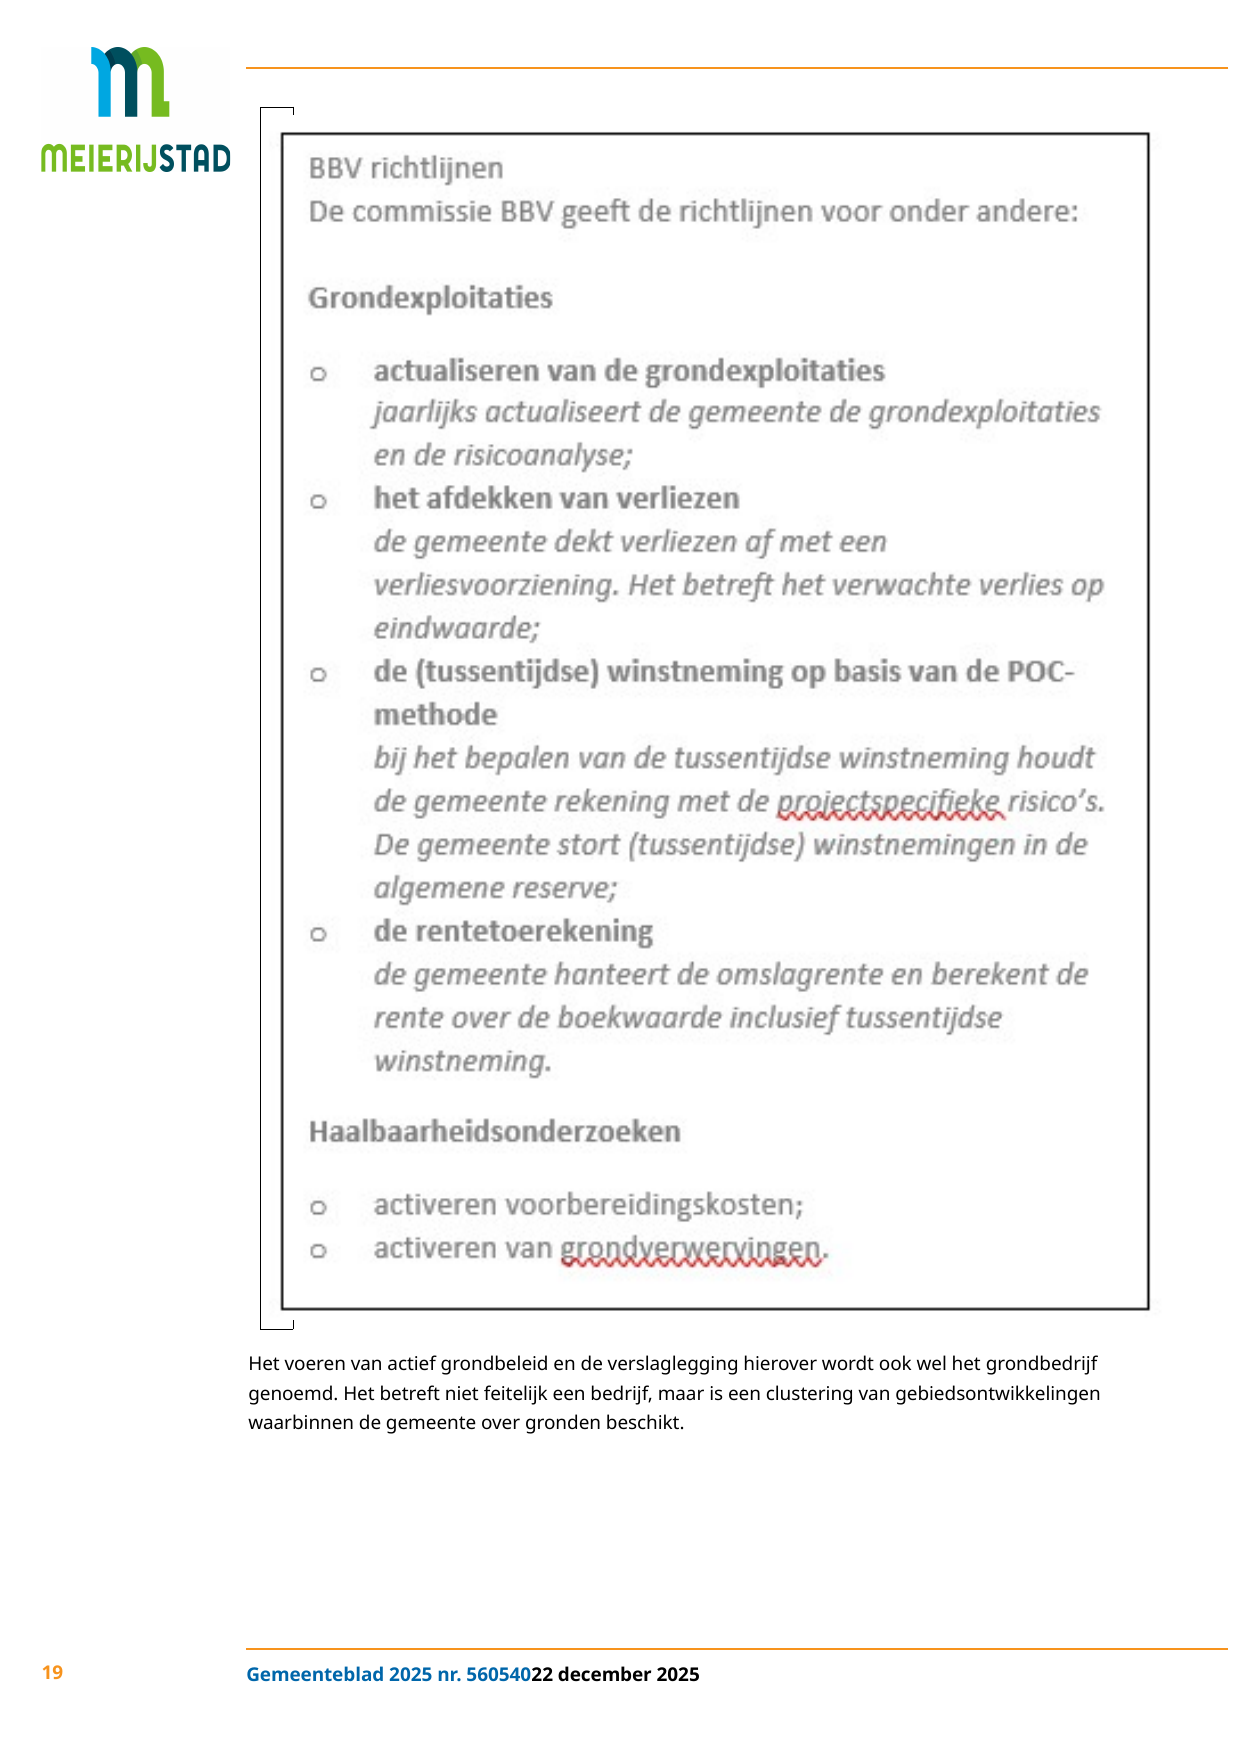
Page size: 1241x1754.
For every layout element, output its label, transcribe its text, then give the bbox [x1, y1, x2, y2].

picture [41, 47, 231, 172]
text Het voeren van actief grondbeleid en de verslaglegging hierover wordt ook wel het grondbedrijf genoemd. Het betreft niet feitelijk een bedrijf, maar is een clustering van gebiedsontwikkelingen waarbinnen de gemeente over gronden beschikt. [248, 1350, 1152, 1435]
picture [268, 115, 1173, 1320]
